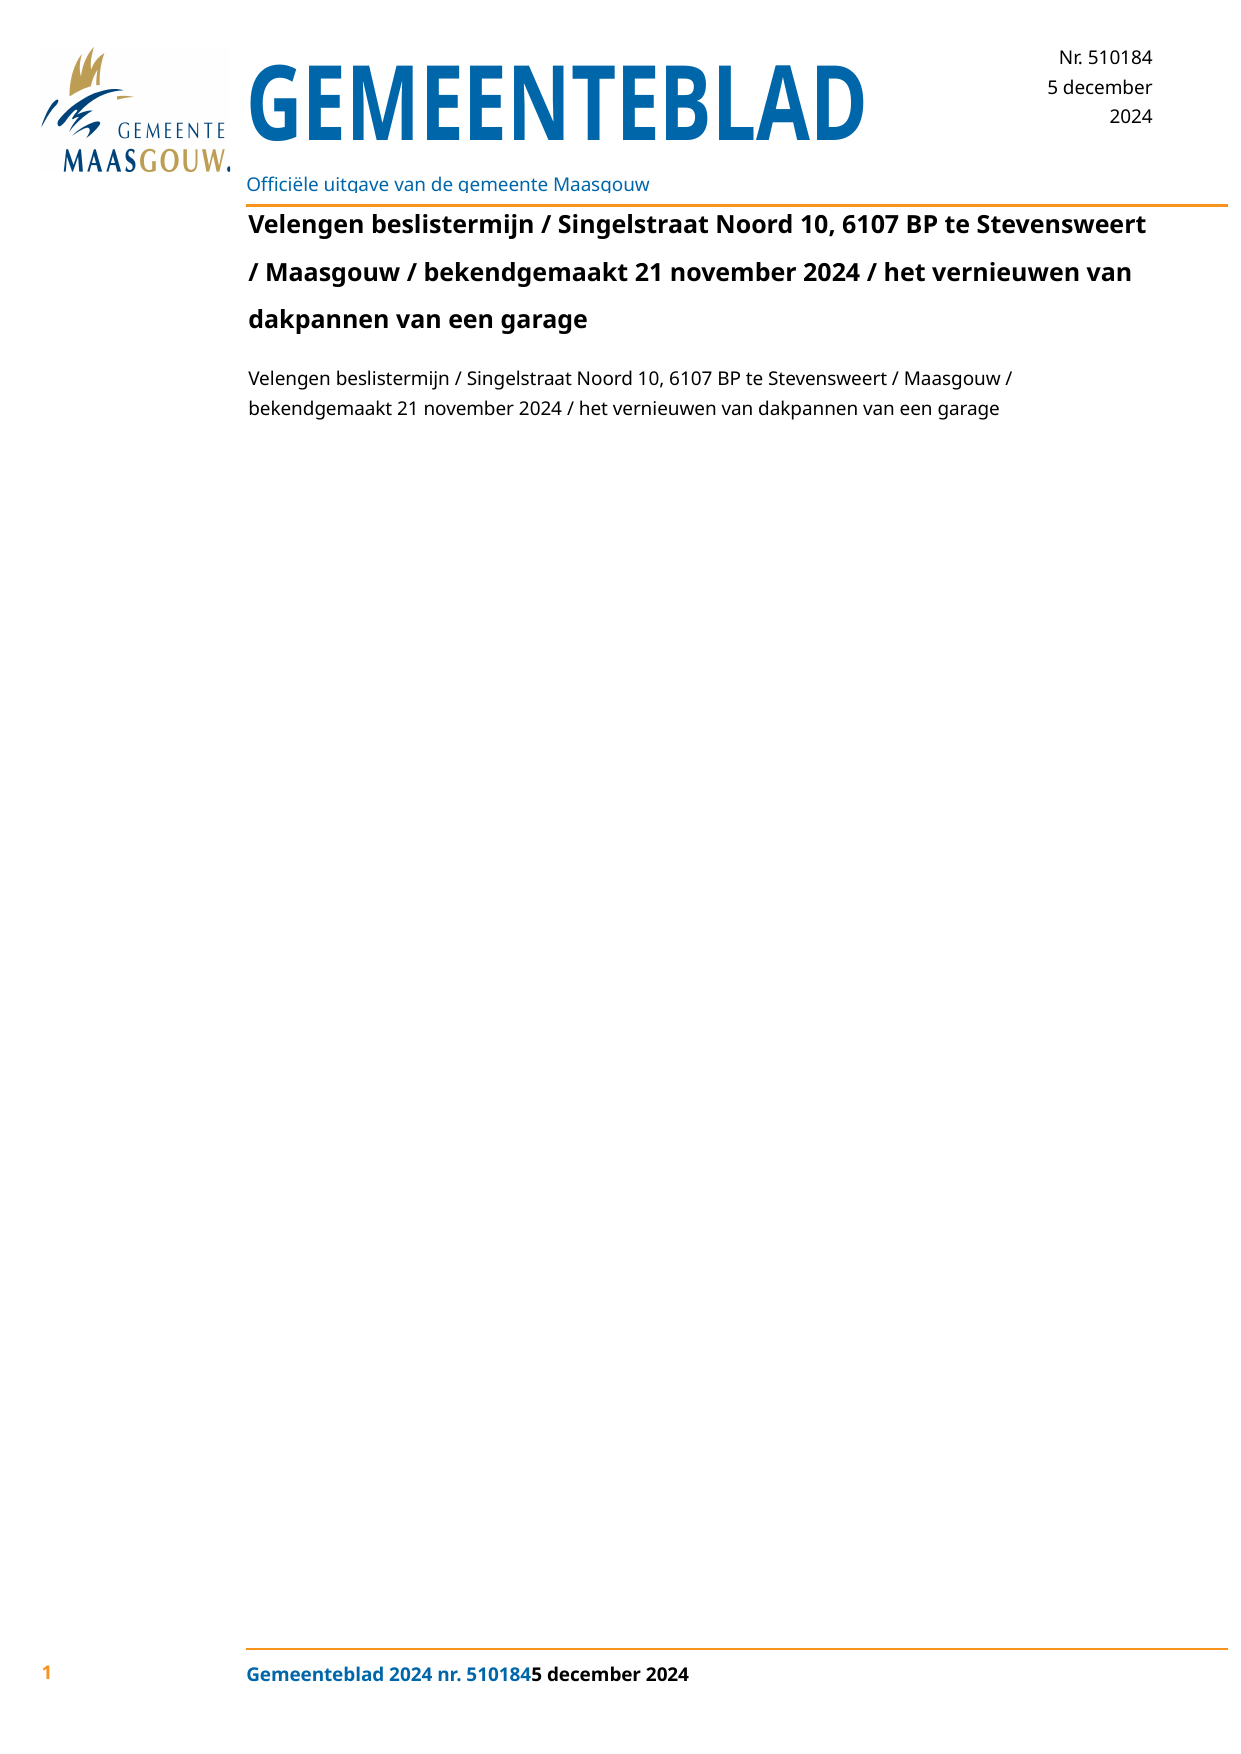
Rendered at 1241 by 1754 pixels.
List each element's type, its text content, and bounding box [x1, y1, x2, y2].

text Velengen beslistermijn / Singelstraat Noord 10, 6107 BP te Stevensweert / Maasgouw / bekendgemaakt 21 november 2024 / het vernieuwen van dakpannen van een garage [248, 366, 1152, 421]
picture [41, 47, 231, 172]
text Velengen beslistermijn / Singelstraat Noord 10, 6107 BP te Stevensweert / Maasgouw / bekendgemaakt 21 november 2024 / het vernieuwen van dakpannen van een garage [248, 207, 1152, 336]
